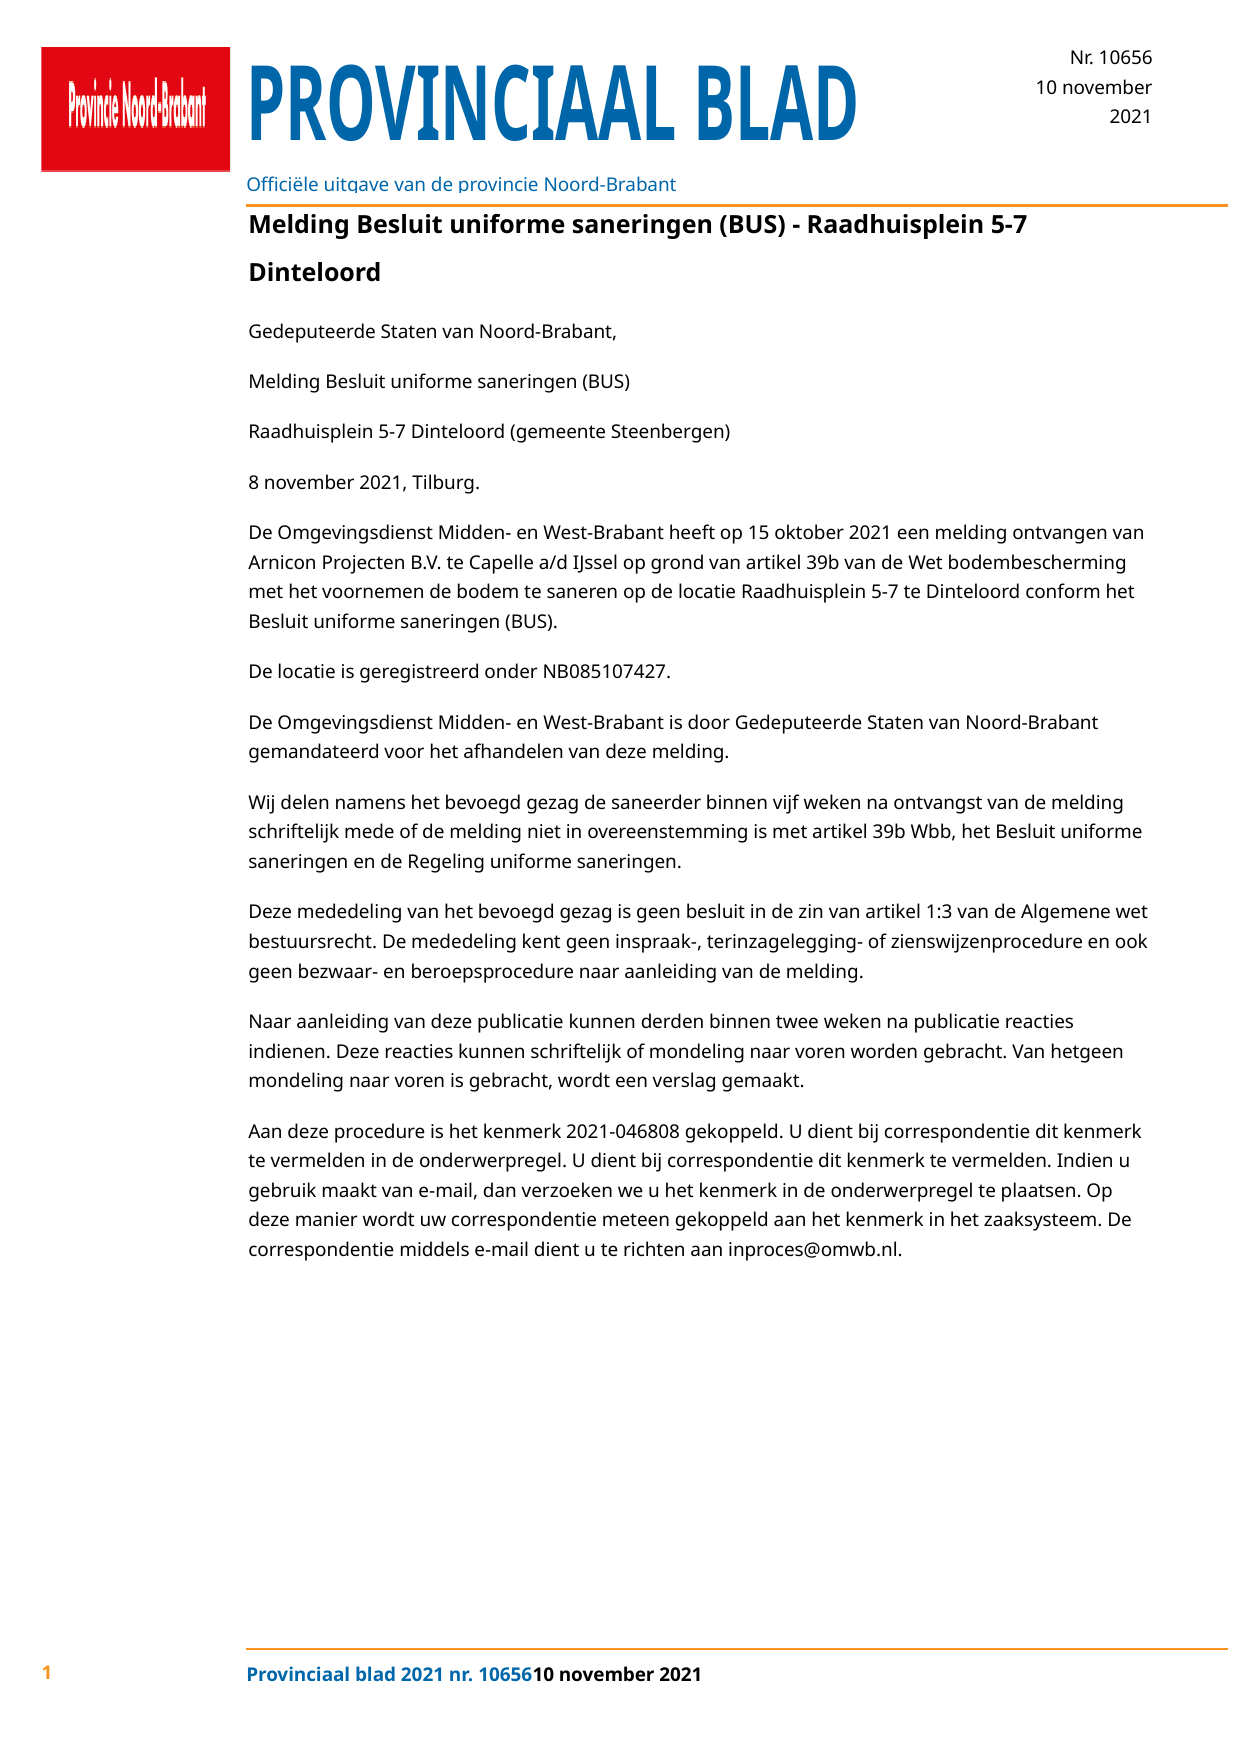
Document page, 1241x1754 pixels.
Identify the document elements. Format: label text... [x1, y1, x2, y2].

text Gedeputeerde Staten van Noord-Brabant, [248, 318, 1152, 344]
text Wij delen namens het bevoegd gezag de saneerder binnen vijf weken na ontvangst van de melding schriftelijk mede of de melding niet in overeenstemming is met artikel 39b Wbb, het Besluit uniforme saneringen en de Regeling uniforme saneringen. [248, 789, 1152, 874]
text De Omgevingsdienst Midden- en West-Brabant heeft op 15 oktober 2021 een melding ontvangen van Arnicon Projecten B.V. te Capelle a/d IJssel op grond van artikel 39b van de Wet bodembescherming met het voornemen de bodem te saneren op de locatie Raadhuisplein 5-7 te Dinteloord conform het Besluit uniforme saneringen (BUS). [248, 519, 1152, 634]
text De Omgevingsdienst Midden- en West-Brabant is door Gedeputeerde Staten van Noord-Brabant gemandateerd voor het afhandelen van deze melding. [248, 709, 1152, 764]
text De locatie is geregistreerd onder NB085107427. [248, 659, 1152, 684]
text Raadhuisplein 5-7 Dinteloord (gemeente Steenbergen) [248, 419, 1152, 444]
text Naar aanleiding van deze publicatie kunnen derden binnen twee weken na publicatie reacties indienen. Deze reacties kunnen schriftelijk of mondeling naar voren worden gebracht. Van hetgeen mondeling naar voren is gebracht, wordt een verslag gemaakt. [248, 1008, 1152, 1093]
text 8 november 2021, Tilburg. [248, 469, 1152, 495]
text Melding Besluit uniforme saneringen (BUS) - Raadhuisplein 5-7 Dinteloord [248, 207, 1152, 288]
text Melding Besluit uniforme saneringen (BUS) [248, 368, 1152, 394]
text Aan deze procedure is het kenmerk 2021-046808 gekoppeld. U dient bij correspondentie dit kenmerk te vermelden in de onderwerpregel. U dient bij correspondentie dit kenmerk te vermelden. Indien u gebruik maakt van e-mail, dan verzoeken we u het kenmerk in de onderwerpregel te plaatsen. Op deze manier wordt uw correspondentie meteen gekoppeld aan het kenmerk in het zaaksysteem. De correspondentie middels e-mail dient u te richten aan inproces@omwb.nl. [248, 1118, 1152, 1262]
text Deze mededeling van het bevoegd gezag is geen besluit in de zin van artikel 1:3 van de Algemene wet bestuursrecht. De mededeling kent geen inspraak-, terinzagelegging- of zienswijzenprocedure en ook geen bezwaar- en beroepsprocedure naar aanleiding van de melding. [248, 899, 1152, 984]
picture [41, 47, 231, 172]
